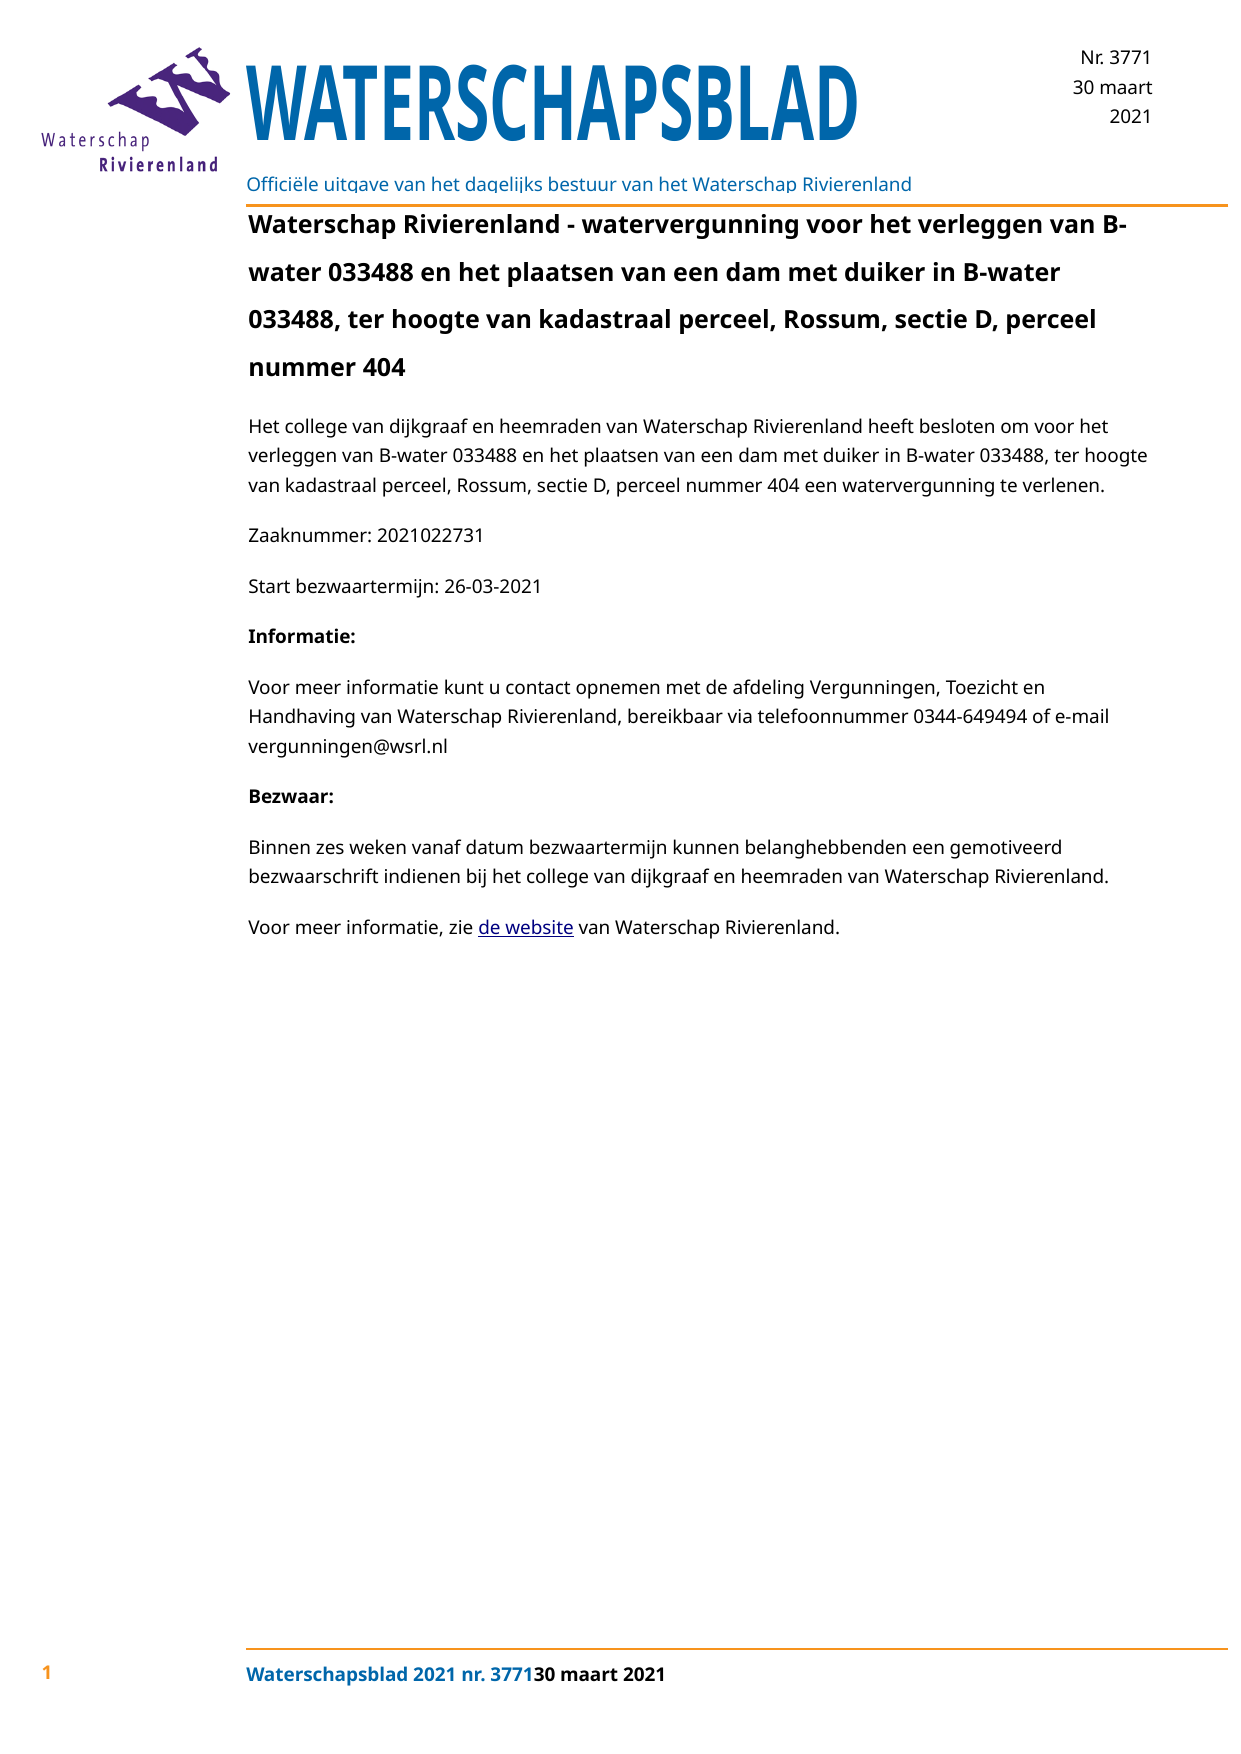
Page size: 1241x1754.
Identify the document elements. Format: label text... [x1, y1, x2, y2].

picture [41, 47, 231, 172]
text Binnen zes weken vanaf datum bezwaartermijn kunnen belanghebbenden een gemotiveerd bezwaarschrift indienen bij het college van dijkgraaf en heemraden van Waterschap Rivierenland. [248, 834, 1152, 889]
text Waterschap Rivierenland - watervergunning voor het verleggen van B-water 033488 en het plaatsen van een dam met duiker in B-water 033488, ter hoogte van kadastraal perceel, Rossum, sectie D, perceel nummer 404 [248, 207, 1152, 384]
text Informatie: [248, 623, 1152, 649]
text Zaaknummer: 2021022731 [248, 523, 1152, 548]
text Bezwaar: [248, 783, 1152, 809]
text Het college van dijkgraaf en heemraden van Waterschap Rivierenland heeft besloten om voor het verleggen van B-water 033488 en het plaatsen van een dam met duiker in B-water 033488, ter hoogte van kadastraal perceel, Rossum, sectie D, perceel nummer 404 een watervergunning te verlenen. [248, 413, 1152, 498]
text Start bezwaartermijn: 26-03-2021 [248, 573, 1152, 599]
text Voor meer informatie, zie de website van Waterschap Rivierenland. [248, 914, 1152, 940]
text Voor meer informatie kunt u contact opnemen met de afdeling Vergunningen, Toezicht en Handhaving van Waterschap Rivierenland, bereikbaar via telefoonnummer 0344-649494 of e-mail vergunningen@wsrl.nl [248, 674, 1152, 759]
